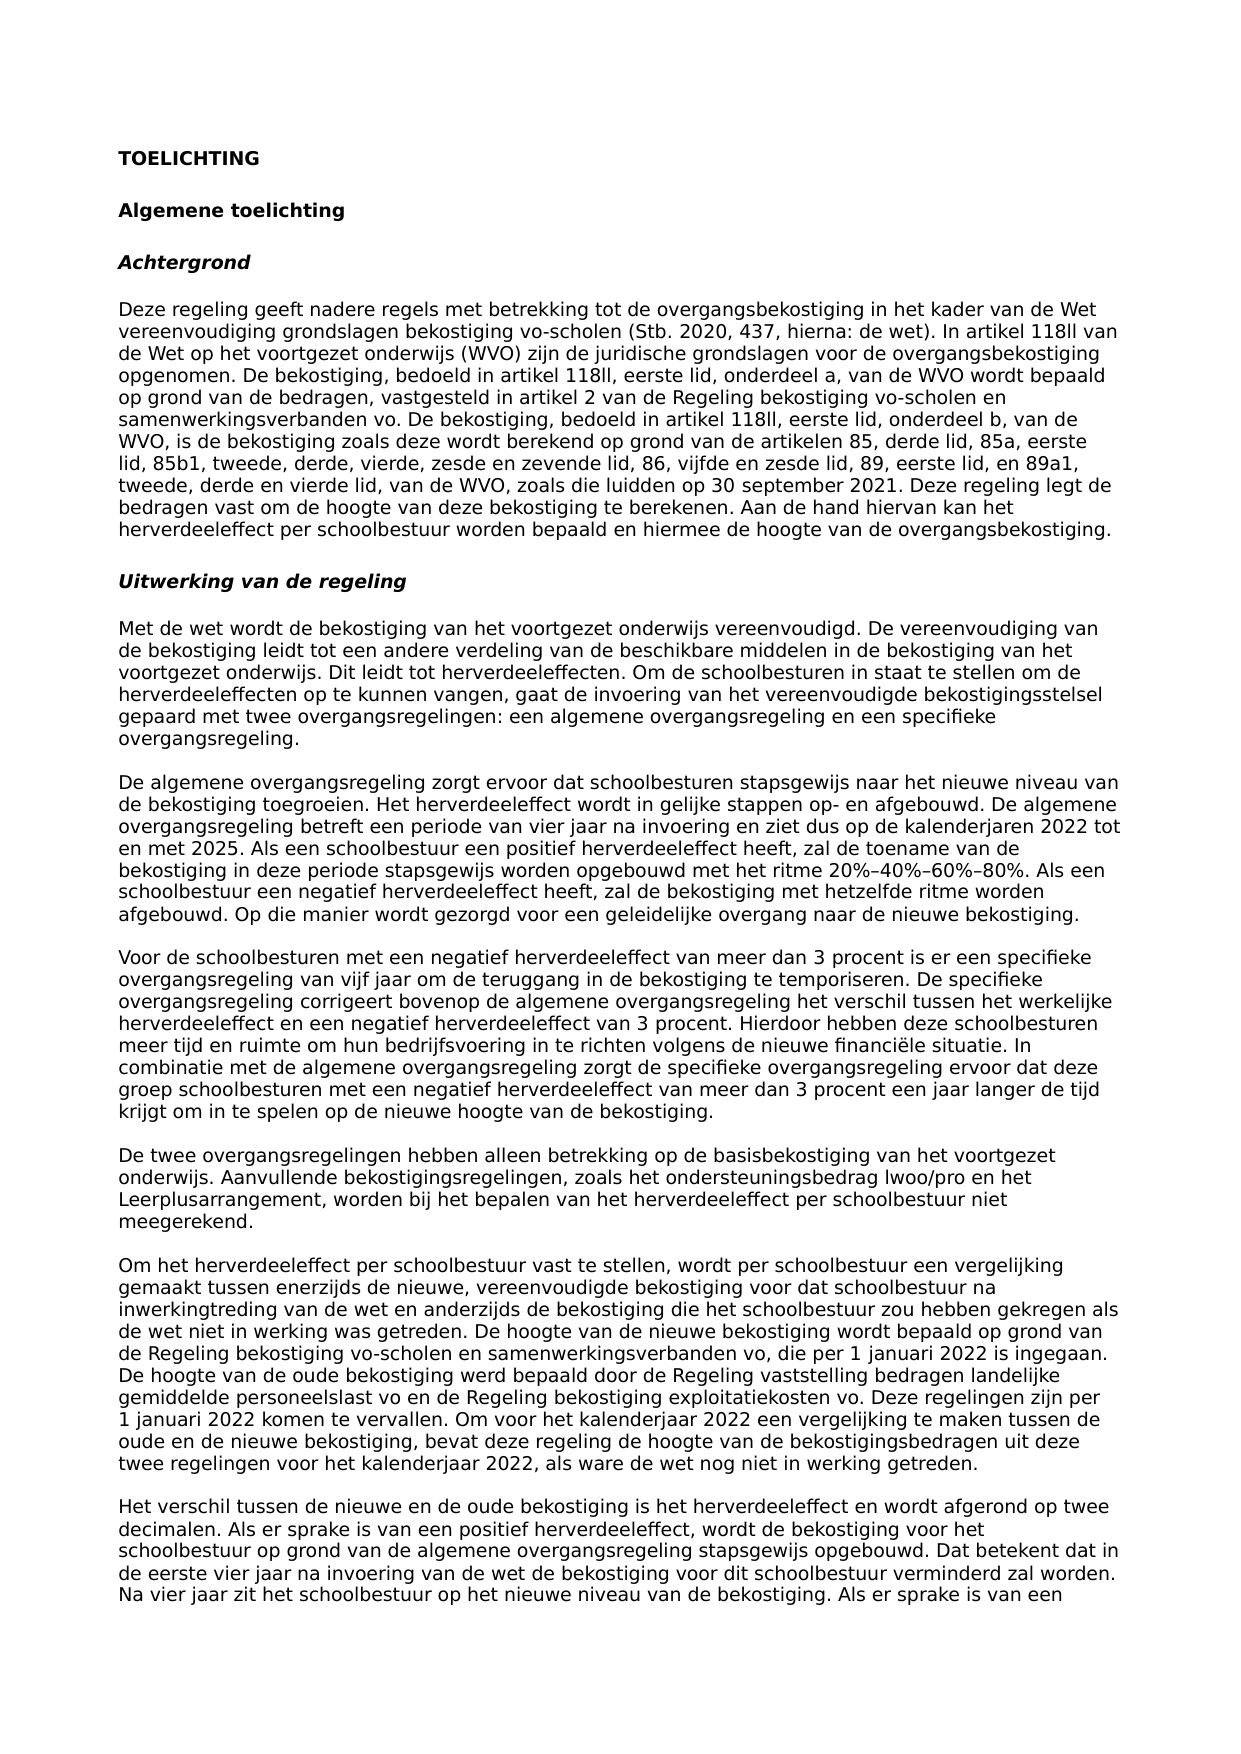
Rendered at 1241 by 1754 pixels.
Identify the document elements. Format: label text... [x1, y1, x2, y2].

subtitle Algemene toelichting [118, 200, 1122, 222]
text De twee overgangsregelingen hebben alleen betrekking op de basisbekostiging van het voortgezet onderwijs. Aanvullende bekostigingsregelingen, zoals het ondersteuningsbedrag lwoo/pro en het Leerplusarrangement, worden bij het bepalen van het herverdeeleffect per schoolbestuur niet meegerekend. [118, 1145, 1122, 1233]
subtitle TOELICHTING [118, 148, 1122, 170]
subtitle Achtergrond [118, 252, 1122, 274]
text De algemene overgangsregeling zorgt ervoor dat schoolbesturen stapsgewijs naar het nieuwe niveau van de bekostiging toegroeien. Het herverdeeleffect wordt in gelijke stappen op- en afgebouwd. De algemene overgangsregeling betreft een periode van vier jaar na invoering en ziet dus op de kalenderjaren 2022 tot en met 2025. Als een schoolbestuur een positief herverdeeleffect heeft, zal de toename van de bekostiging in deze periode stapsgewijs worden opgebouwd met het ritme 20%–40%–60%–80%. Als een schoolbestuur een negatief herverdeeleffect heeft, zal de bekostiging met hetzelfde ritme worden afgebouwd. Op die manier wordt gezorgd voor een geleidelijke overgang naar de nieuwe bekostiging. [118, 772, 1122, 925]
text Het verschil tussen de nieuwe en de oude bekostiging is het herverdeeleffect en wordt afgerond op twee decimalen. Als er sprake is van een positief herverdeeleffect, wordt de bekostiging voor het schoolbestuur op grond van de algemene overgangsregeling stapsgewijs opgebouwd. Dat betekent dat in de eerste vier jaar na invoering van de wet de bekostiging voor dit schoolbestuur verminderd zal worden. Na vier jaar zit het schoolbestuur op het nieuwe niveau van de bekostiging. Als er sprake is van een [118, 1496, 1122, 1606]
text Deze regeling geeft nadere regels met betrekking tot de overgangsbekostiging in het kader van de Wet vereenvoudiging grondslagen bekostiging vo-scholen (Stb. 2020, 437, hierna: de wet). In artikel 118ll van de Wet op het voortgezet onderwijs (WVO) zijn de juridische grondslagen voor de overgangsbekostiging opgenomen. De bekostiging, bedoeld in artikel 118ll, eerste lid, onderdeel a, van de WVO wordt bepaald op grond van de bedragen, vastgesteld in artikel 2 van de Regeling bekostiging vo-scholen en samenwerkingsverbanden vo. De bekostiging, bedoeld in artikel 118ll, eerste lid, onderdeel b, van de WVO, is de bekostiging zoals deze wordt berekend op grond van de artikelen 85, derde lid, 85a, eerste lid, 85b1, tweede, derde, vierde, zesde en zevende lid, 86, vijfde en zesde lid, 89, eerste lid, en 89a1, tweede, derde en vierde lid, van de WVO, zoals die luidden op 30 september 2021. Deze regeling legt de bedragen vast om de hoogte van deze bekostiging te berekenen. Aan de hand hiervan kan het herverdeeleffect per schoolbestuur worden bepaald en hiermee de hoogte van de overgangsbekostiging. [118, 299, 1122, 541]
text Met de wet wordt de bekostiging van het voortgezet onderwijs vereenvoudigd. De vereenvoudiging van de bekostiging leidt tot een andere verdeling van de beschikbare middelen in de bekostiging van het voortgezet onderwijs. Dit leidt tot herverdeeleffecten. Om de schoolbesturen in staat te stellen om de herverdeeleffecten op te kunnen vangen, gaat de invoering van het vereenvoudigde bekostigingsstelsel gepaard met twee overgangsregelingen: een algemene overgangsregeling en een specifieke overgangsregeling. [118, 618, 1122, 750]
subtitle Uitwerking van de regeling [118, 571, 1122, 593]
text Voor de schoolbesturen met een negatief herverdeeleffect van meer dan 3 procent is er een specifieke overgangsregeling van vijf jaar om de teruggang in de bekostiging te temporiseren. De specifieke overgangsregeling corrigeert bovenop de algemene overgangsregeling het verschil tussen het werkelijke herverdeeleffect en een negatief herverdeeleffect van 3 procent. Hierdoor hebben deze schoolbesturen meer tijd en ruimte om hun bedrijfsvoering in te richten volgens de nieuwe financiële situatie. In combinatie met de algemene overgangsregeling zorgt de specifieke overgangsregeling ervoor dat deze groep schoolbesturen met een negatief herverdeeleffect van meer dan 3 procent een jaar langer de tijd krijgt om in te spelen op de nieuwe hoogte van de bekostiging. [118, 947, 1122, 1123]
text Om het herverdeeleffect per schoolbestuur vast te stellen, wordt per schoolbestuur een vergelijking gemaakt tussen enerzijds de nieuwe, vereenvoudigde bekostiging voor dat schoolbestuur na inwerkingtreding van de wet en anderzijds de bekostiging die het schoolbestuur zou hebben gekregen als de wet niet in werking was getreden. De hoogte van de nieuwe bekostiging wordt bepaald op grond van de Regeling bekostiging vo-scholen en samenwerkingsverbanden vo, die per 1 januari 2022 is ingegaan. De hoogte van de oude bekostiging werd bepaald door de Regeling vaststelling bedragen landelijke gemiddelde personeelslast vo en de Regeling bekostiging exploitatiekosten vo. Deze regelingen zijn per 1 januari 2022 komen te vervallen. Om voor het kalenderjaar 2022 een vergelijking te maken tussen de oude en de nieuwe bekostiging, bevat deze regeling de hoogte van de bekostigingsbedragen uit deze twee regelingen voor het kalenderjaar 2022, als ware de wet nog niet in werking getreden. [118, 1255, 1122, 1474]
